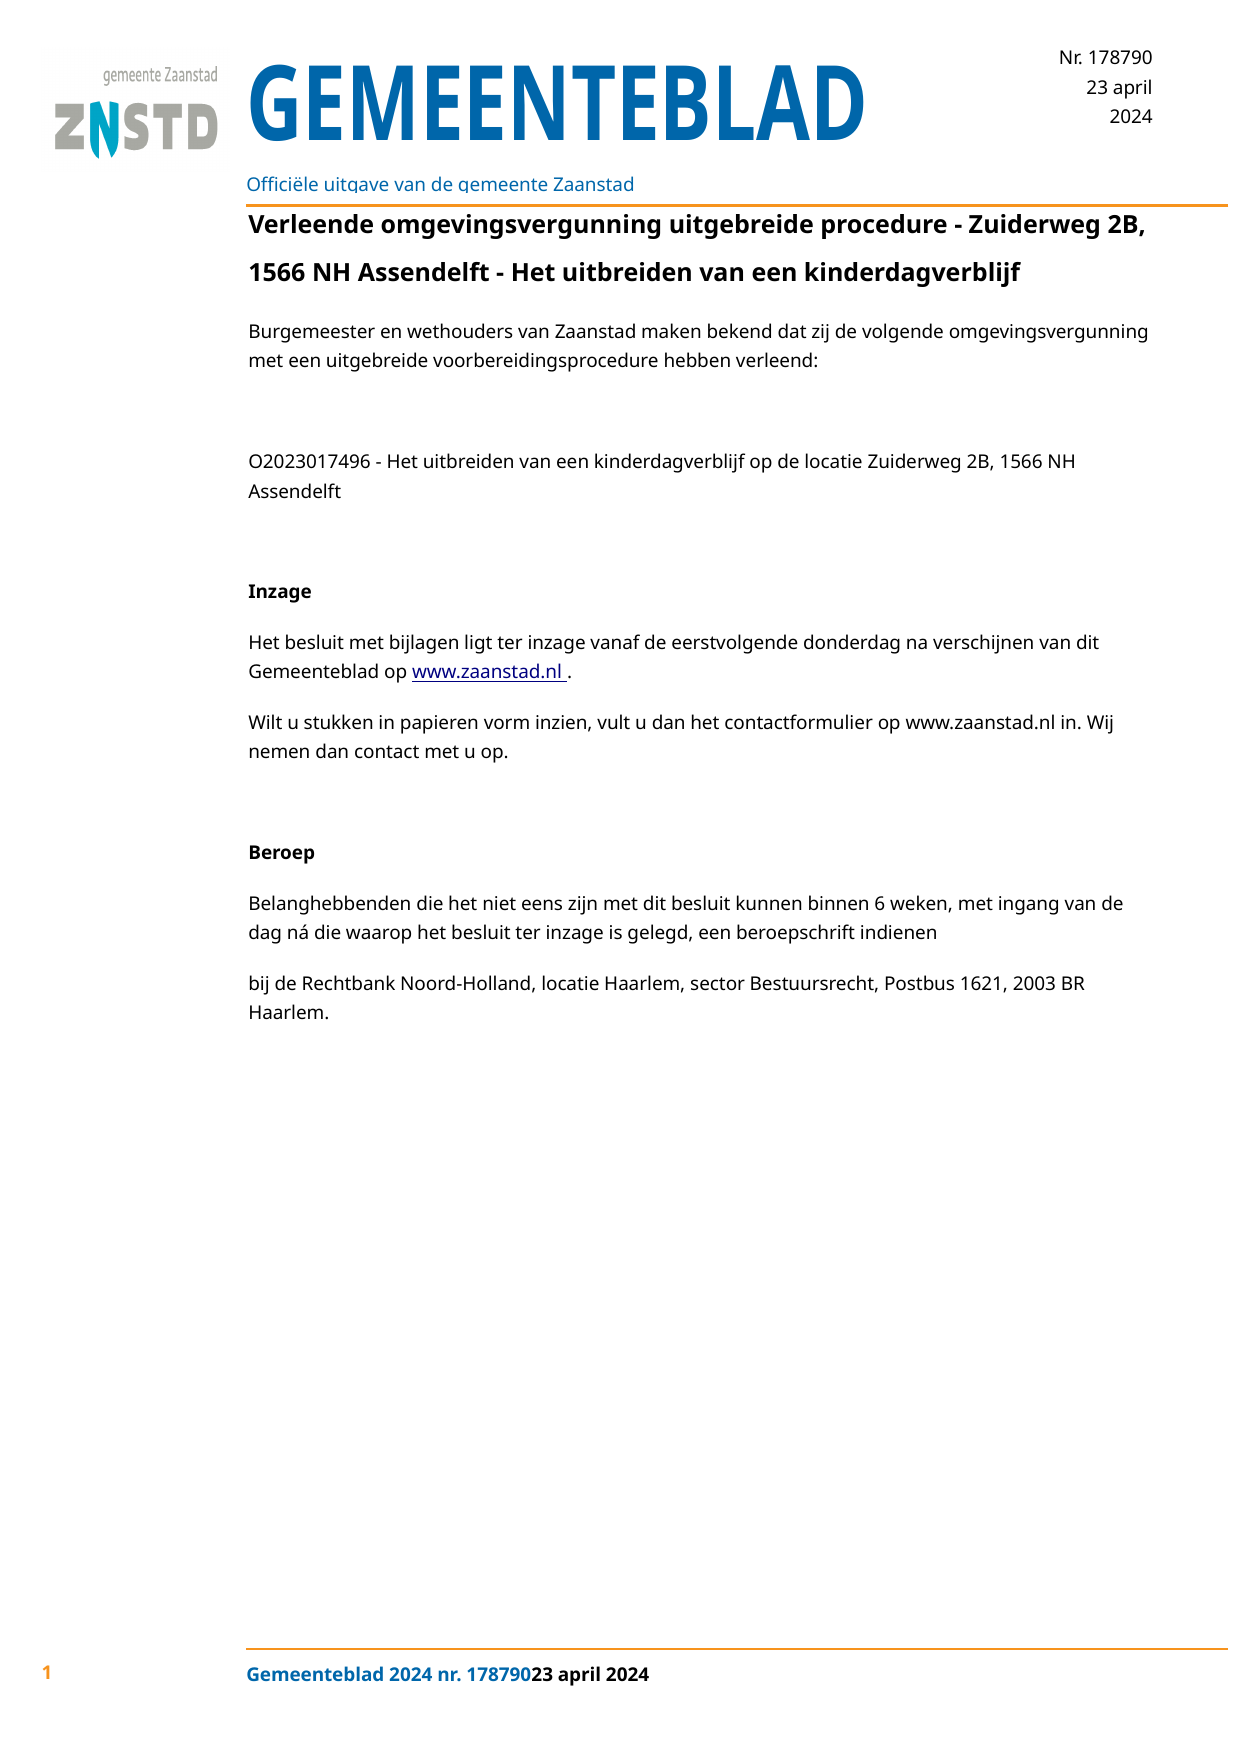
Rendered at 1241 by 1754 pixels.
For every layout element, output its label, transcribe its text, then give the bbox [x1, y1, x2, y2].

text Verleende omgevingsvergunning uitgebreide procedure - Zuiderweg 2B, 1566 NH Assendelft - Het uitbreiden van een kinderdagverblijf [248, 207, 1152, 288]
picture [41, 47, 231, 172]
text O2023017496 - Het uitbreiden van een kinderdagverblijf op de locatie Zuiderweg 2B, 1566 NH Assendelft [248, 448, 1152, 504]
text Het besluit met bijlagen ligt ter inzage vanaf de eerstvolgende donderdag na verschijnen van dit Gemeenteblad op www.zaanstad.nl . [248, 629, 1152, 684]
text Burgemeester en wethouders van Zaanstad maken bekend dat zij de volgende omgevingsvergunning met een uitgebreide voorbereidingsprocedure hebben verleend: [248, 318, 1152, 373]
text Beroep [248, 839, 1152, 865]
text Belanghebbenden die het niet eens zijn met dit besluit kunnen binnen 6 weken, met ingang van de dag ná die waarop het besluit ter inzage is gelegd, een beroepschrift indienen [248, 890, 1152, 945]
text Wilt u stukken in papieren vorm inzien, vult u dan het contactformulier op www.zaanstad.nl in. Wij nemen dan contact met u op. [248, 709, 1152, 764]
text bij de Rechtbank Noord-Holland, locatie Haarlem, sector Bestuursrecht, Postbus 1621, 2003 BR Haarlem. [248, 970, 1152, 1025]
text Inzage [248, 579, 1152, 604]
